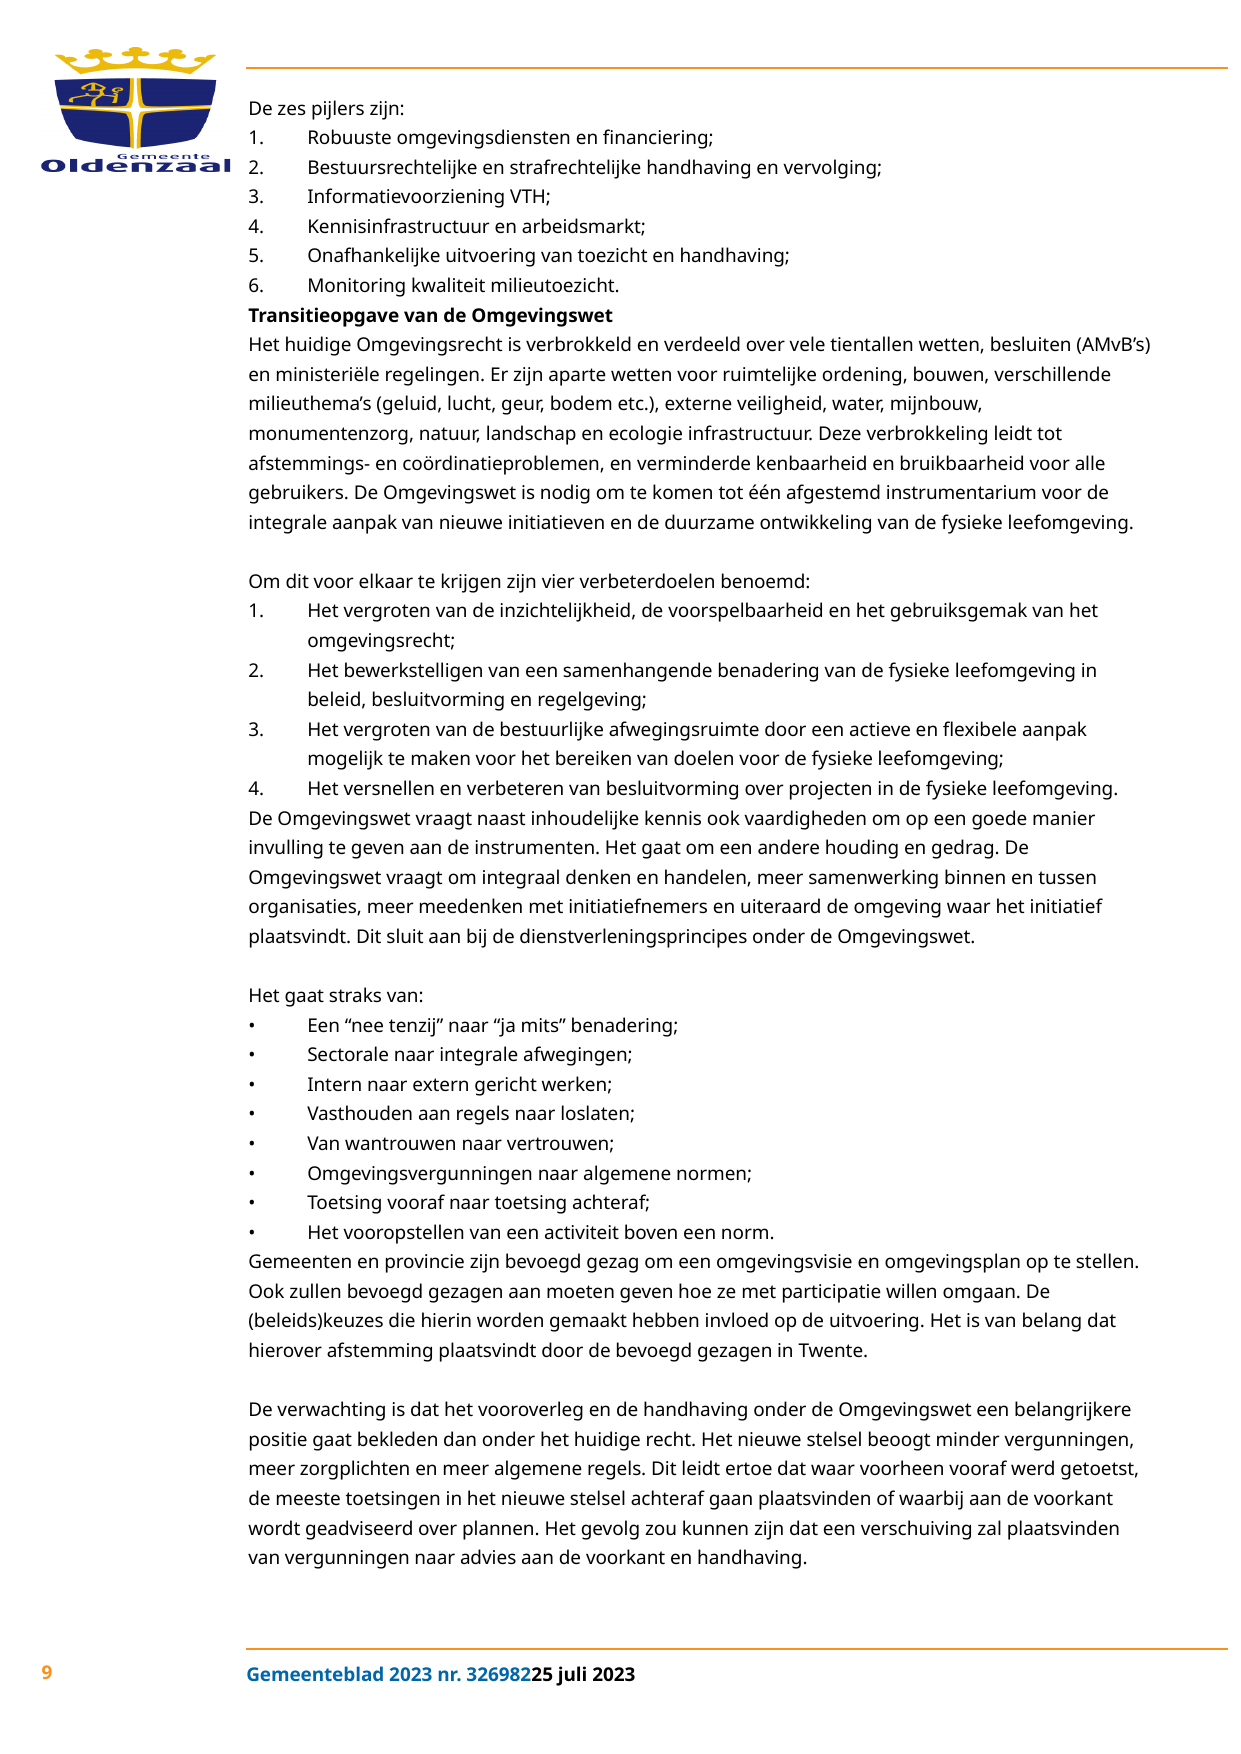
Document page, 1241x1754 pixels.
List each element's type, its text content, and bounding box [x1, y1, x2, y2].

text Het gaat straks van: [248, 982, 1152, 1008]
text Om dit voor elkaar te krijgen zijn vier verbeterdoelen benoemd: [248, 568, 1152, 594]
list Onafhankelijke uitvoering van toezicht en handhaving; [248, 243, 1152, 268]
list Robuuste omgevingsdiensten en financiering; [248, 124, 1152, 150]
list Omgevingsvergunningen naar algemene normen; [248, 1160, 1152, 1186]
list Intern naar extern gericht werken; [248, 1071, 1152, 1097]
list Kennisinfrastructuur en arbeidsmarkt; [248, 213, 1152, 239]
text Transitieopgave van de Omgevingswet [248, 302, 1152, 328]
text De Omgevingswet vraagt naast inhoudelijke kennis ook vaardigheden om op een goede manier invulling te geven aan de instrumenten. Het gaat om een andere houding en gedrag. De Omgevingswet vraagt om integraal denken en handelen, meer samenwerking binnen en tussen organisaties, meer meedenken met initiatiefnemers en uiteraard de omgeving waar het initiatief plaatsvindt. Dit sluit aan bij de dienstverleningsprincipes onder de Omgevingswet. [248, 805, 1152, 949]
list Vasthouden aan regels naar loslaten; [248, 1101, 1152, 1126]
list Bestuursrechtelijke en strafrechtelijke handhaving en vervolging; [248, 154, 1152, 180]
list Het vergroten van de inzichtelijkheid, de voorspelbaarheid en het gebruiksgemak van het omgevingsrecht; [248, 598, 1152, 653]
list Een “nee tenzij” naar “ja mits” benadering; [248, 1012, 1152, 1038]
list Monitoring kwaliteit milieutoezicht. [248, 272, 1152, 298]
list Informatievoorziening VTH; [248, 183, 1152, 209]
text De zes pijlers zijn: [248, 95, 1152, 121]
list Toetsing vooraf naar toetsing achteraf; [248, 1189, 1152, 1215]
list Het vergroten van de bestuurlijke afwegingsruimte door een actieve en flexibele aanpak mogelijk te maken voor het bereiken van doelen voor de fysieke leefomgeving; [248, 716, 1152, 771]
list Van wantrouwen naar vertrouwen; [248, 1130, 1152, 1156]
text Gemeenten en provincie zijn bevoegd gezag om een omgevingsvisie en omgevingsplan op te stellen. Ook zullen bevoegd gezagen aan moeten geven hoe ze met participatie willen omgaan. De (beleids)keuzes die hierin worden gemaakt hebben invloed op de uitvoering. Het is van belang dat hierover afstemming plaatsvindt door de bevoegd gezagen in Twente. [248, 1248, 1152, 1363]
list Het bewerkstelligen van een samenhangende benadering van de fysieke leefomgeving in beleid, besluitvorming en regelgeving; [248, 657, 1152, 712]
list Het versnellen en verbeteren van besluitvorming over projecten in de fysieke leefomgeving. [248, 775, 1152, 801]
list Het vooropstellen van een activiteit boven een norm. [248, 1219, 1152, 1245]
text Het huidige Omgevingsrecht is verbrokkeld en verdeeld over vele tientallen wetten, besluiten (AMvB’s) en ministeriële regelingen. Er zijn aparte wetten voor ruimtelijke ordening, bouwen, verschillende milieuthema’s (geluid, lucht, geur, bodem etc.), externe veiligheid, water, mijnbouw, monumentenzorg, natuur, landschap en ecologie infrastructuur. Deze verbrokkeling leidt tot afstemmings- en coördinatieproblemen, en verminderde kenbaarheid en bruikbaarheid voor alle gebruikers. De Omgevingswet is nodig om te komen tot één afgestemd instrumentarium voor de integrale aanpak van nieuwe initiatieven en de duurzame ontwikkeling van de fysieke leefomgeving. [248, 331, 1152, 535]
picture [41, 47, 231, 172]
text De verwachting is dat het vooroverleg en de handhaving onder de Omgevingswet een belangrijkere positie gaat bekleden dan onder het huidige recht. Het nieuwe stelsel beoogt minder vergunningen, meer zorgplichten en meer algemene regels. Dit leidt ertoe dat waar voorheen vooraf werd getoetst, de meeste toetsingen in het nieuwe stelsel achteraf gaan plaatsvinden of waarbij aan de voorkant wordt geadviseerd over plannen. Het gevolg zou kunnen zijn dat een verschuiving zal plaatsvinden van vergunningen naar advies aan de voorkant en handhaving. [248, 1396, 1152, 1570]
list Sectorale naar integrale afwegingen; [248, 1041, 1152, 1067]
